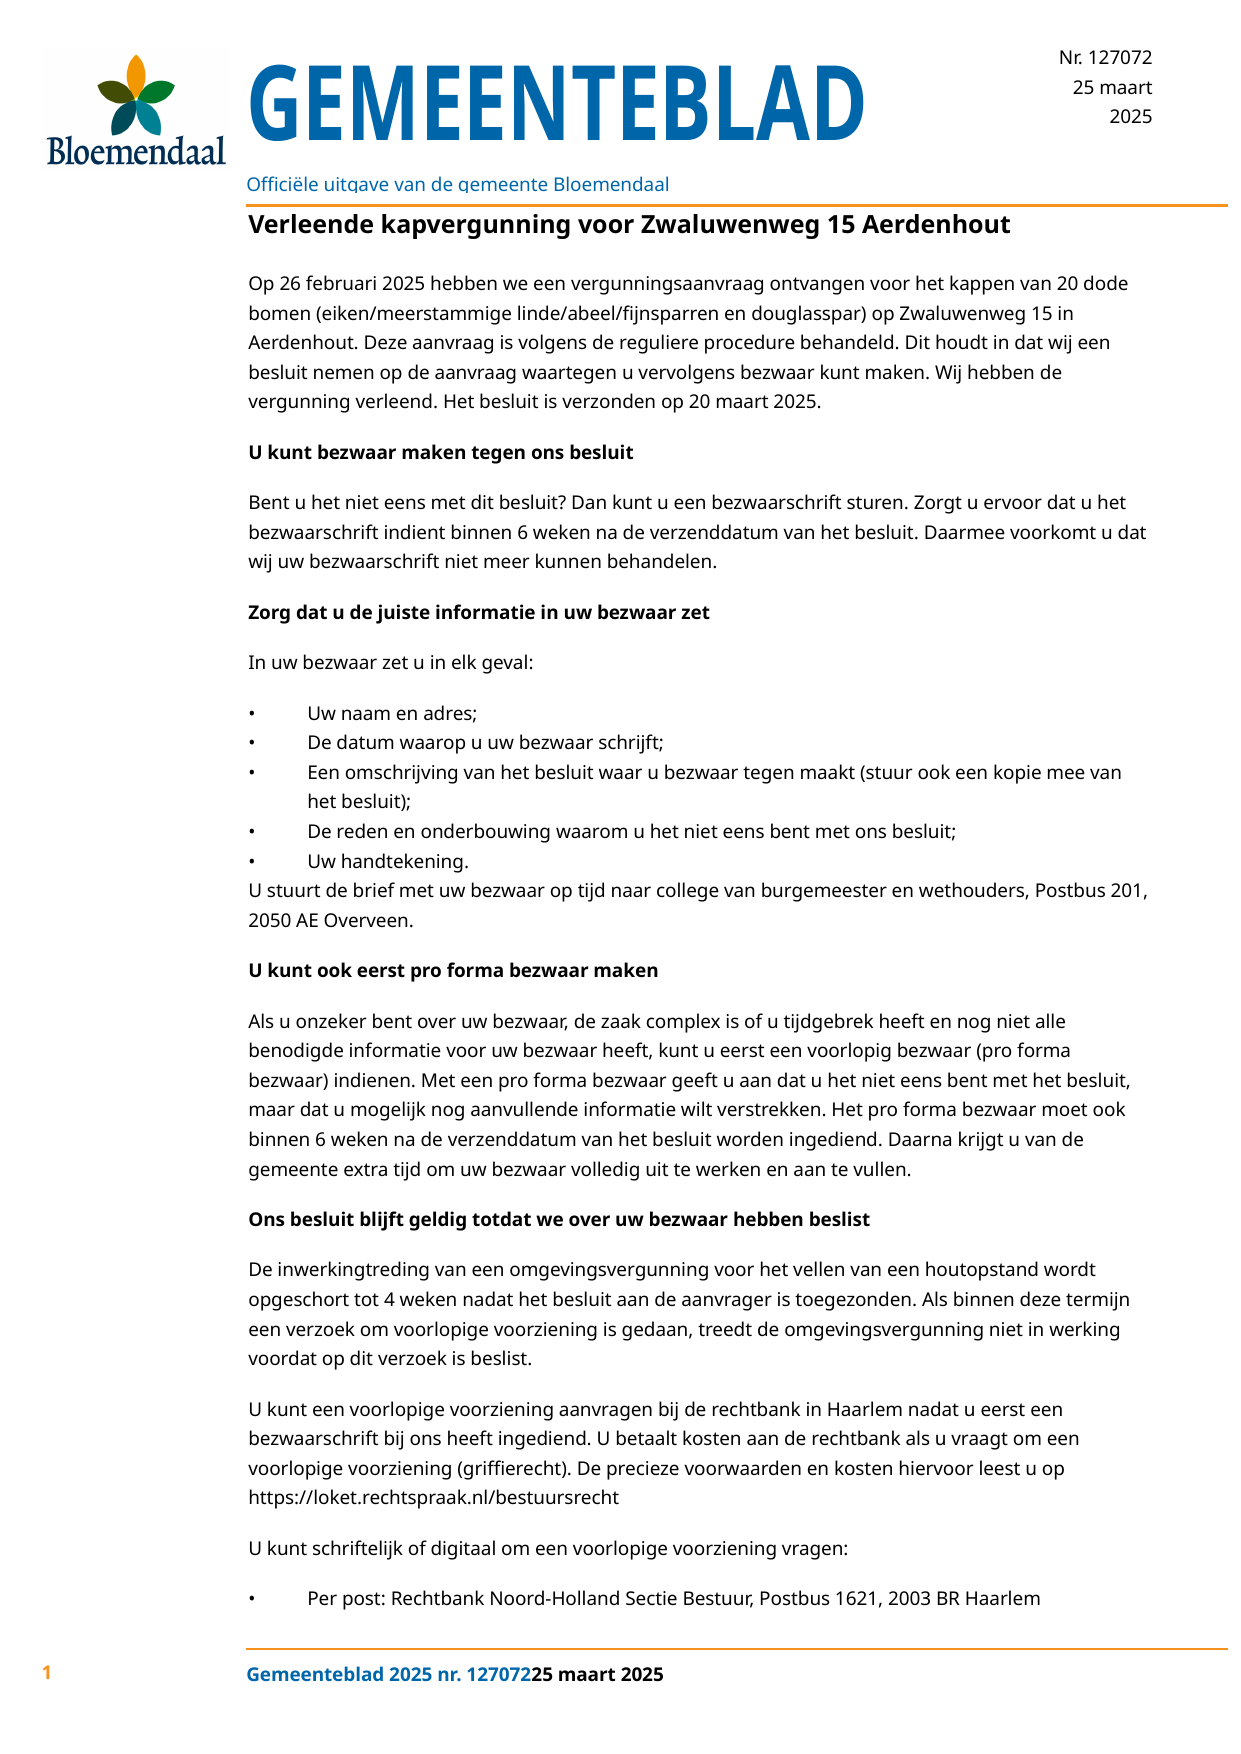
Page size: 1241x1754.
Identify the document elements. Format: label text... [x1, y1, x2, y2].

text De inwerkingtreding van een omgevingsvergunning voor het vellen van een houtopstand wordt opgeschort tot 4 weken nadat het besluit aan de aanvrager is toegezonden. Als binnen deze termijn een verzoek om voorlopige voorziening is gedaan, treedt de omgevingsvergunning niet in werking voordat op dit verzoek is beslist. [248, 1257, 1152, 1371]
text U kunt bezwaar maken tegen ons besluit [248, 439, 1152, 465]
text Op 26 februari 2025 hebben we een vergunningsaanvraag ontvangen voor het kappen van 20 dode bomen (eiken/meerstammige linde/abeel/fijnsparren en douglasspar) op Zwaluwenweg 15 in Aerdenhout. Deze aanvraag is volgens de reguliere procedure behandeld. Dit houdt in dat wij een besluit nemen op de aanvraag waartegen u vervolgens bezwaar kunt maken. Wij hebben de vergunning verleend. Het besluit is verzonden op 20 maart 2025. [248, 270, 1152, 414]
list De reden en onderbouwing waarom u het niet eens bent met ons besluit; [248, 818, 1152, 844]
text Als u onzeker bent over uw bezwaar, de zaak complex is of u tijdgebrek heeft en nog niet alle benodigde informatie voor uw bezwaar heeft, kunt u eerst een voorlopig bezwaar (pro forma bezwaar) indienen. Met een pro forma bezwaar geeft u aan dat u het niet eens bent met het besluit, maar dat u mogelijk nog aanvullende informatie wilt verstrekken. Het pro forma bezwaar moet ook binnen 6 weken na de verzenddatum van het besluit worden ingediend. Daarna krijgt u van de gemeente extra tijd om uw bezwaar volledig uit te werken en aan te vullen. [248, 1008, 1152, 1181]
text U kunt een voorlopige voorziening aanvragen bij de rechtbank in Haarlem nadat u eerst een bezwaarschrift bij ons heeft ingediend. U betaalt kosten aan de rechtbank als u vraagt om een voorlopige voorziening (griffierecht). De precieze voorwaarden en kosten hiervoor leest u op https://loket.rechtspraak.nl/bestuursrecht [248, 1396, 1152, 1510]
text Ons besluit blijft geldig totdat we over uw bezwaar hebben beslist [248, 1206, 1152, 1232]
list Uw handtekening. [248, 848, 1152, 873]
list Per post: Rechtbank Noord-Holland Sectie Bestuur, Postbus 1621, 2003 BR Haarlem [248, 1585, 1152, 1611]
text Bent u het niet eens met dit besluit? Dan kunt u een bezwaarschrift sturen. Zorgt u ervoor dat u het bezwaarschrift indient binnen 6 weken na de verzenddatum van het besluit. Daarmee voorkomt u dat wij uw bezwaarschrift niet meer kunnen behandelen. [248, 489, 1152, 574]
text In uw bezwaar zet u in elk geval: [248, 649, 1152, 675]
picture [41, 47, 231, 172]
text Verleende kapvergunning voor Zwaluwenweg 15 Aerdenhout [248, 207, 1152, 241]
text U stuurt de brief met uw bezwaar op tijd naar college van burgemeester en wethouders, Postbus 201, 2050 AE Overveen. [248, 877, 1152, 933]
text U kunt ook eerst pro forma bezwaar maken [248, 957, 1152, 983]
list Uw naam en adres; [248, 700, 1152, 726]
text Zorg dat u de juiste informatie in uw bezwaar zet [248, 599, 1152, 625]
text U kunt schriftelijk of digitaal om een voorlopige voorziening vragen: [248, 1535, 1152, 1561]
list De datum waarop u uw bezwaar schrijft; [248, 729, 1152, 755]
list Een omschrijving van het besluit waar u bezwaar tegen maakt (stuur ook een kopie mee van het besluit); [248, 759, 1152, 814]
